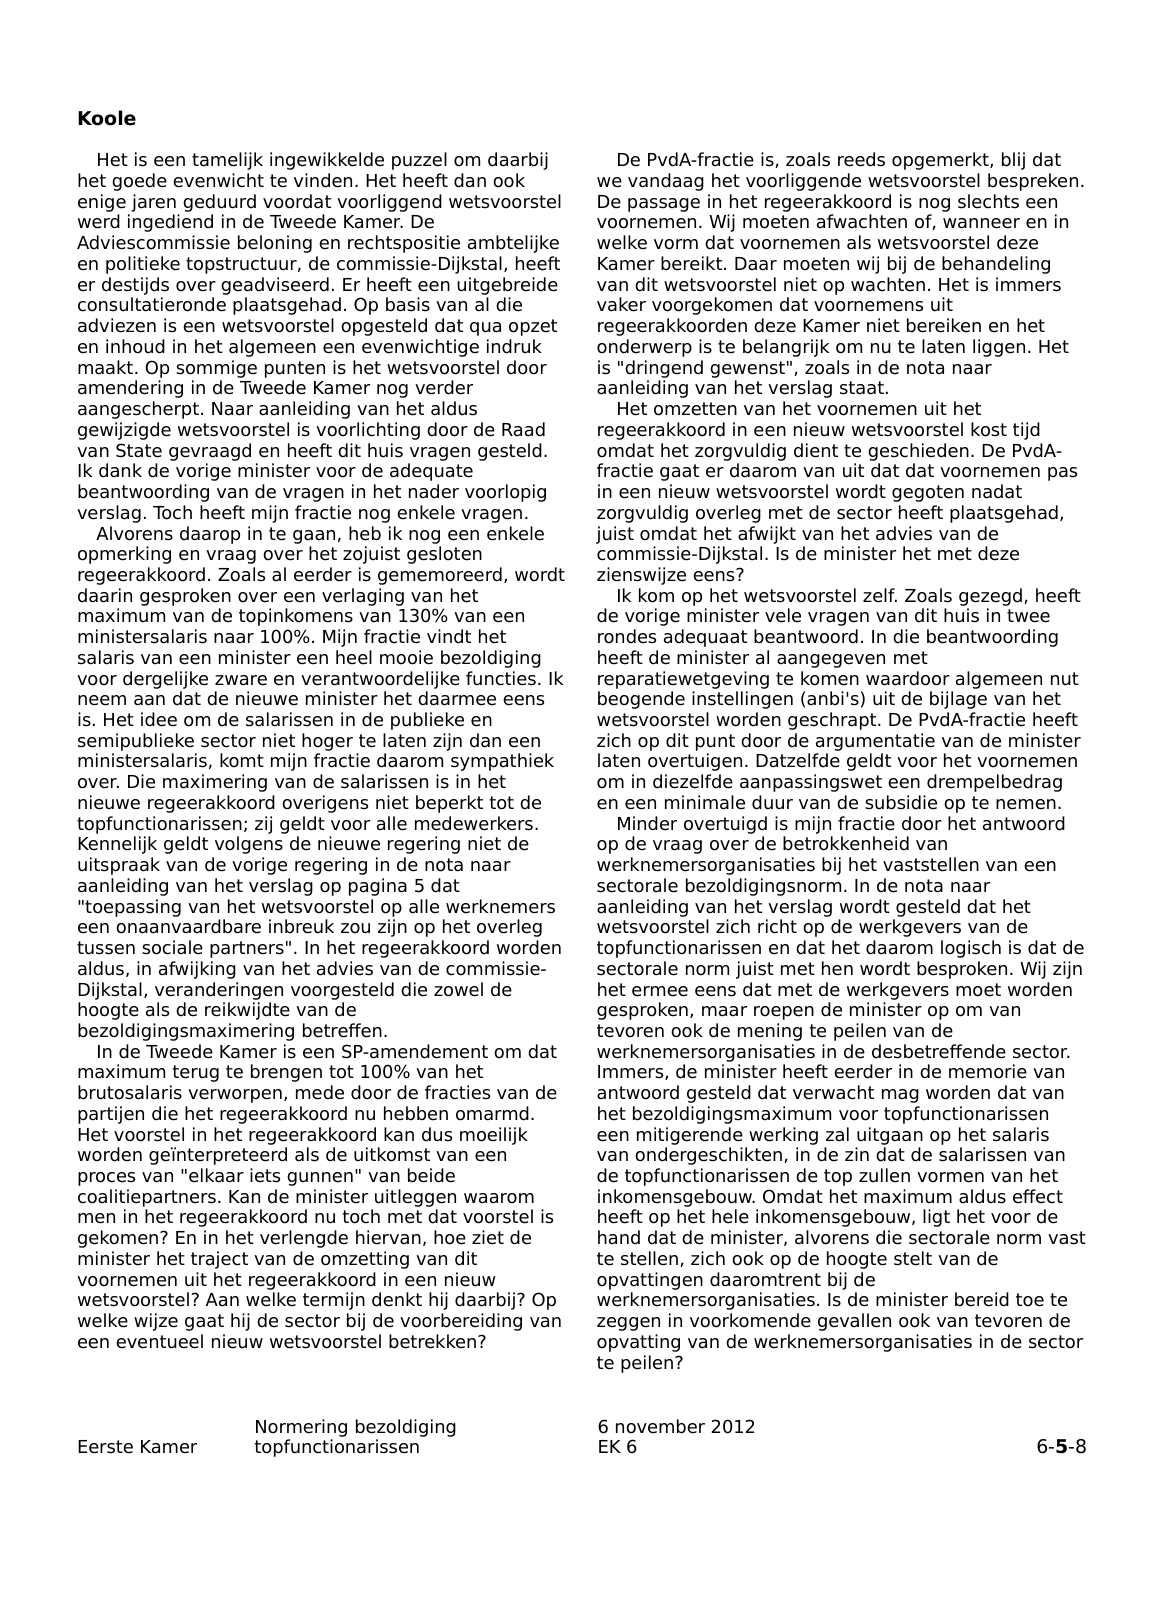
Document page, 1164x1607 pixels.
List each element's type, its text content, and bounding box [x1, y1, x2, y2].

text Het is een tamelijk ingewikkelde puzzel om daarbij het goede evenwicht te vinden. Het heeft dan ook enige jaren geduurd voordat voorliggend wetsvoorstel werd ingediend in de Tweede Kamer. De Adviescommissie beloning en rechtspositie ambtelijke en politieke topstructuur, de commissie-Dijkstal, heeft er destijds over geadviseerd. Er heeft een uitgebreide consultatieronde plaatsgehad. Op basis van al die adviezen is een wetsvoorstel opgesteld dat qua opzet en inhoud in het algemeen een evenwichtige indruk maakt. Op sommige punten is het wetsvoorstel door amendering in de Tweede Kamer nog verder aangescherpt. Naar aanleiding van het aldus gewijzigde wetsvoorstel is voorlichting door de Raad van State gevraagd en heeft dit huis vragen gesteld. Ik dank de vorige minister voor de adequate beantwoording van de vragen in het nader voorlopig verslag. Toch heeft mijn fractie nog enkele vragen. [77, 150, 567, 523]
text Minder overtuigd is mijn fractie door het antwoord op de vraag over de betrokkenheid van werknemersorganisaties bij het vaststellen van een sectorale bezoldigingsnorm. In de nota naar aanleiding van het verslag wordt gesteld dat het wetsvoorstel zich richt op de werkgevers van de topfunctionarissen en dat het daarom logisch is dat de sectorale norm juist met hen wordt besproken. Wij zijn het ermee eens dat met de werkgevers moet worden gesproken, maar roepen de minister op om van tevoren ook de mening te peilen van de werknemersorganisaties in de desbetreffende sector. Immers, de minister heeft eerder in de memorie van antwoord gesteld dat verwacht mag worden dat van het bezoldigingsmaximum voor topfunctionarissen een mitigerende werking zal uitgaan op het salaris van ondergeschikten, in de zin dat de salarissen van de topfunctionarissen de top zullen vormen van het inkomensgebouw. Omdat het maximum aldus effect heeft op het hele inkomensgebouw, ligt het voor de hand dat de minister, alvorens die sectorale norm vast te stellen, zich ook op de hoogte stelt van de opvattingen daaromtrent bij de werknemersorganisaties. Is de minister bereid toe te zeggen in voorkomende gevallen ook van tevoren de opvatting van de werknemersorganisaties in de sector te peilen? [596, 813, 1087, 1373]
text Het omzetten van het voornemen uit het regeerakkoord in een nieuw wetsvoorstel kost tijd omdat het zorgvuldig dient te geschieden. De PvdA-fractie gaat er daarom van uit dat dat voornemen pas in een nieuw wetsvoorstel wordt gegoten nadat zorgvuldig overleg met de sector heeft plaatsgehad, juist omdat het afwijkt van het advies van de commissie-Dijkstal. Is de minister het met deze zienswijze eens? [596, 399, 1087, 586]
text De PvdA-fractie is, zoals reeds opgemerkt, blij dat we vandaag het voorliggende wetsvoorstel bespreken. De passage in het regeerakkoord is nog slechts een voornemen. Wij moeten afwachten of, wanneer en in welke vorm dat voornemen als wetsvoorstel deze Kamer bereikt. Daar moeten wij bij de behandeling van dit wetsvoorstel niet op wachten. Het is immers vaker voorgekomen dat voornemens uit regeerakkoorden deze Kamer niet bereiken en het onderwerp is te belangrijk om nu te laten liggen. Het is "dringend gewenst", zoals in de nota naar aanleiding van het verslag staat. [596, 150, 1087, 399]
text In de Tweede Kamer is een SP-amendement om dat maximum terug te brengen tot 100% van het brutosalaris verworpen, mede door de fracties van de partijen die het regeerakkoord nu hebben omarmd. Het voorstel in het regeerakkoord kan dus moeilijk worden geïnterpreteerd als de uitkomst van een proces van "elkaar iets gunnen" van beide coalitiepartners. Kan de minister uitleggen waarom men in het regeerakkoord nu toch met dat voorstel is gekomen? En in het verlengde hiervan, hoe ziet de minister het traject van de omzetting van dit voornemen uit het regeerakkoord in een nieuw wetsvoorstel? Aan welke termijn denkt hij daarbij? Op welke wijze gaat hij de sector bij de voorbereiding van een eventueel nieuw wetsvoorstel betrekken? [77, 1042, 567, 1352]
text Alvorens daarop in te gaan, heb ik nog een enkele opmerking en vraag over het zojuist gesloten regeerakkoord. Zoals al eerder is gememoreerd, wordt daarin gesproken over een verlaging van het maximum van de topinkomens van 130% van een ministersalaris naar 100%. Mijn fractie vindt het salaris van een minister een heel mooie bezoldiging voor dergelijke zware en verantwoordelijke functies. Ik neem aan dat de nieuwe minister het daarmee eens is. Het idee om de salarissen in de publieke en semipublieke sector niet hoger te laten zijn dan een ministersalaris, komt mijn fractie daarom sympathiek over. Die maximering van de salarissen is in het nieuwe regeerakkoord overigens niet beperkt tot de topfunctionarissen; zij geldt voor alle medewerkers. Kennelijk geldt volgens de nieuwe regering niet de uitspraak van de vorige regering in de nota naar aanleiding van het verslag op pagina 5 dat "toepassing van het wetsvoorstel op alle werknemers een onaanvaardbare inbreuk zou zijn op het overleg tussen sociale partners". In het regeerakkoord worden aldus, in afwijking van het advies van de commissie-Dijkstal, veranderingen voorgesteld die zowel de hoogte als de reikwijdte van de bezoldigingsmaximering betreffen. [77, 523, 567, 1042]
text Ik kom op het wetsvoorstel zelf. Zoals gezegd, heeft de vorige minister vele vragen van dit huis in twee rondes adequaat beantwoord. In die beantwoording heeft de minister al aangegeven met reparatiewetgeving te komen waardoor algemeen nut beogende instellingen (anbi's) uit de bijlage van het wetsvoorstel worden geschrapt. De PvdA-fractie heeft zich op dit punt door de argumentatie van de minister laten overtuigen. Datzelfde geldt voor het voornemen om in diezelfde aanpassingswet een drempelbedrag en een minimale duur van de subsidie op te nemen. [596, 586, 1087, 813]
